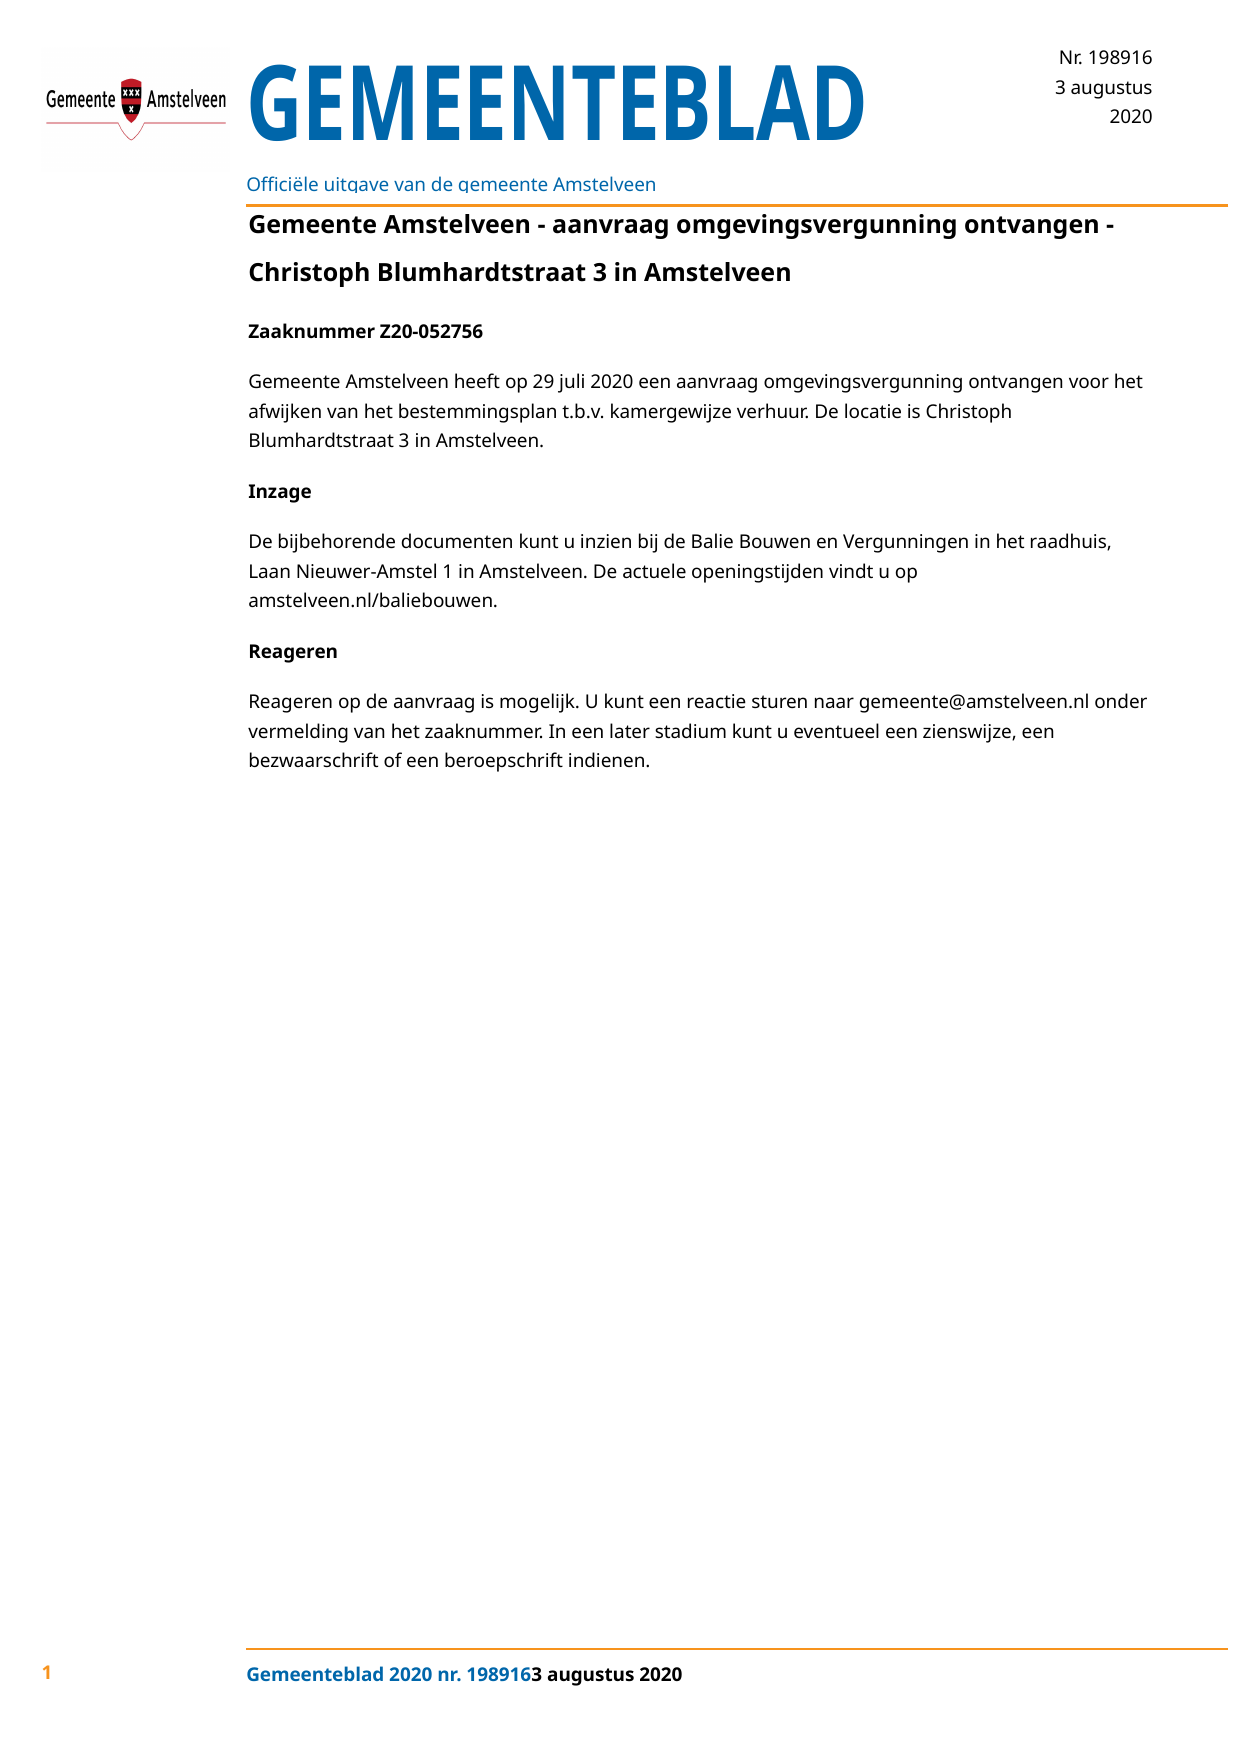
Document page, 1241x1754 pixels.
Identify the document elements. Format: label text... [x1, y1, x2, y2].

text Gemeente Amstelveen - aanvraag omgevingsvergunning ontvangen - Christoph Blumhardtstraat 3 in Amstelveen [248, 207, 1152, 288]
text Reageren op de aanvraag is mogelijk. U kunt een reactie sturen naar gemeente@amstelveen.nl onder vermelding van het zaaknummer. In een later stadium kunt u eventueel een zienswijze, een bezwaarschrift of een beroepschrift indienen. [248, 688, 1152, 773]
text Inzage [248, 478, 1152, 504]
text Gemeente Amstelveen heeft op 29 juli 2020 een aanvraag omgevingsvergunning ontvangen voor het afwijken van het bestemmingsplan t.b.v. kamergewijze verhuur. De locatie is Christoph Blumhardtstraat 3 in Amstelveen. [248, 368, 1152, 453]
picture [41, 47, 231, 172]
text De bijbehorende documenten kunt u inzien bij de Balie Bouwen en Vergunningen in het raadhuis, Laan Nieuwer-Amstel 1 in Amstelveen. De actuele openingstijden vindt u op amstelveen.nl/baliebouwen. [248, 528, 1152, 613]
text Reageren [248, 638, 1152, 664]
text Zaaknummer Z20-052756 [248, 318, 1152, 344]
